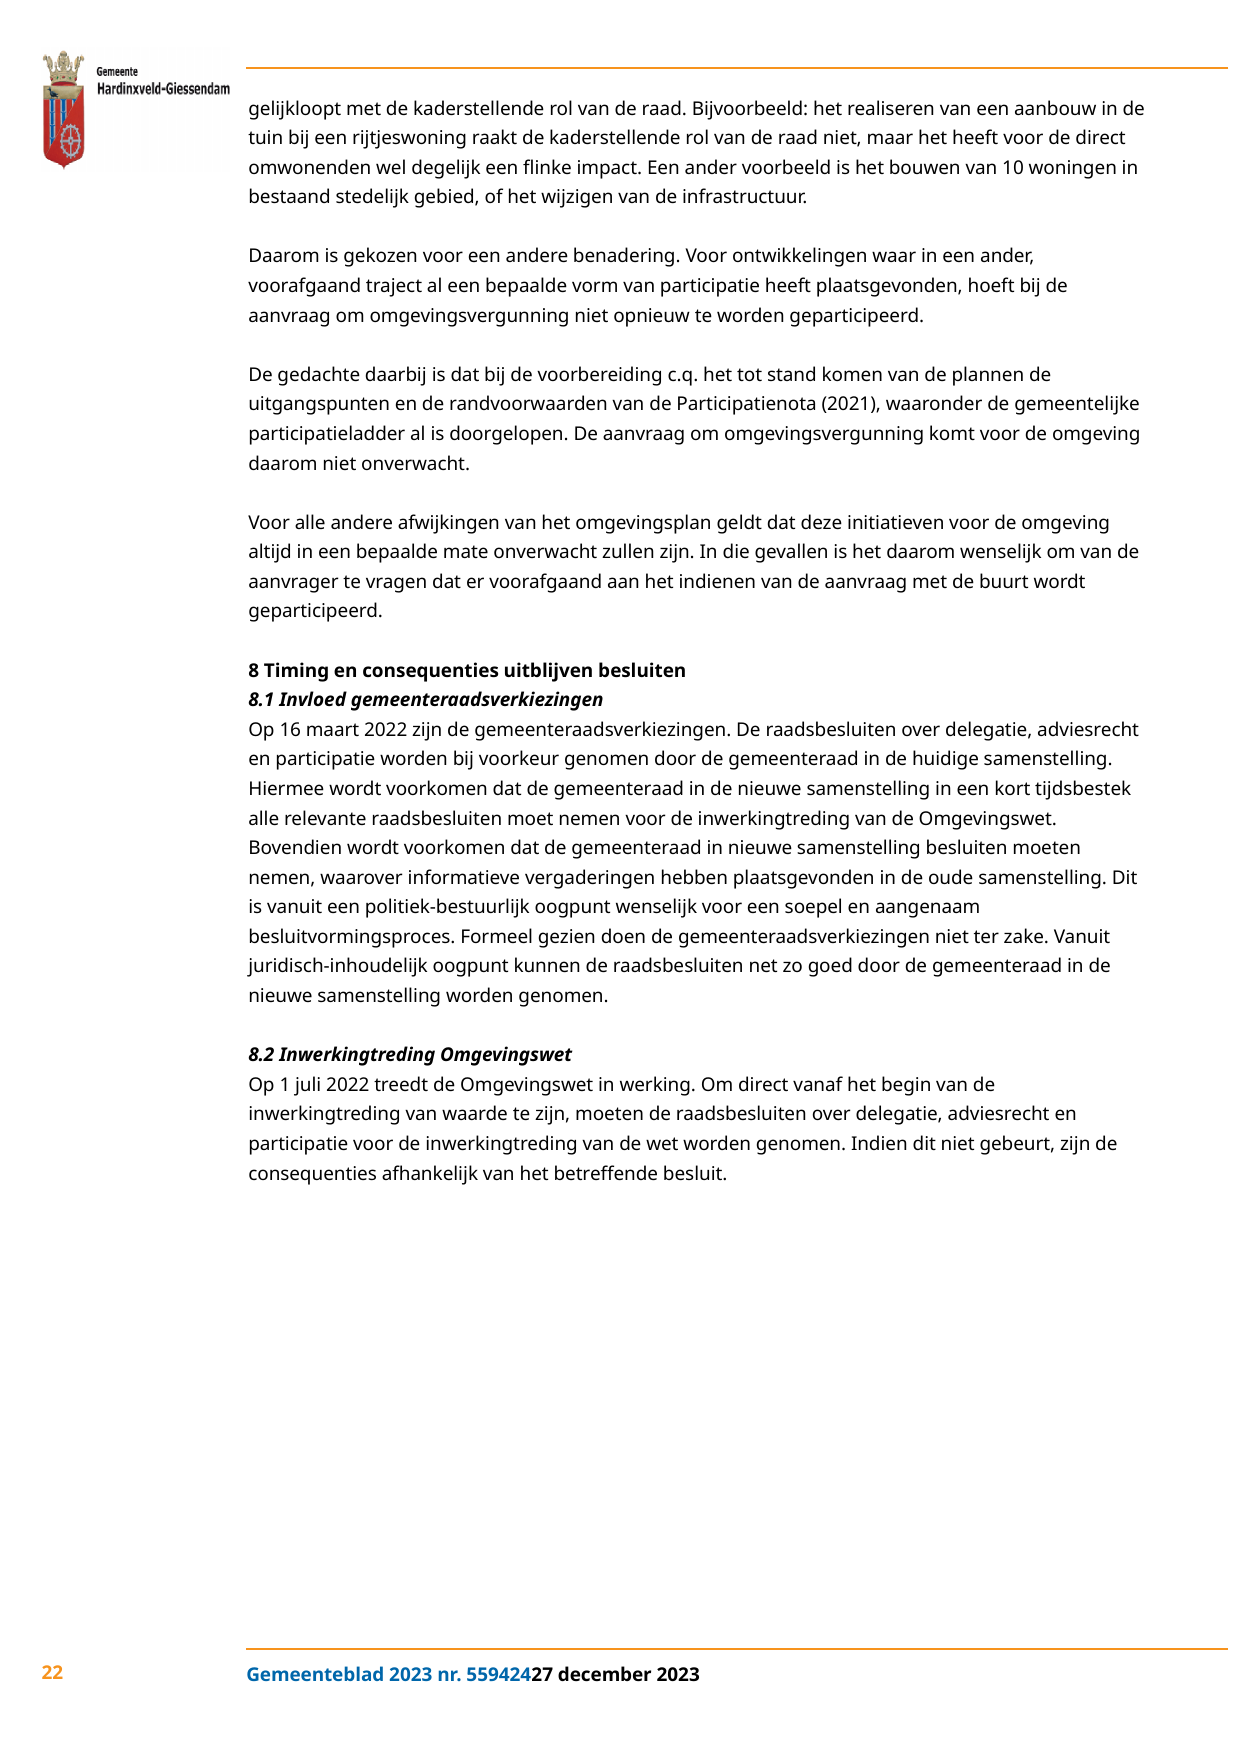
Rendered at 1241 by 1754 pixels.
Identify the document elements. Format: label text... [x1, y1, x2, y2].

text Daarom is gekozen voor een andere benadering. Voor ontwikkelingen waar in een ander, voorafgaand traject al een bepaalde vorm van participatie heeft plaatsgevonden, hoeft bij de aanvraag om omgevingsvergunning niet opnieuw te worden geparticipeerd. [248, 243, 1152, 328]
text gelijkloopt met de kaderstellende rol van de raad. Bijvoorbeeld: het realiseren van een aanbouw in de tuin bij een rijtjeswoning raakt de kaderstellende rol van de raad niet, maar het heeft voor de direct omwonenden wel degelijk een flinke impact. Een ander voorbeeld is het bouwen van 10 woningen in bestaand stedelijk gebied, of het wijzigen van de infrastructuur. [248, 95, 1152, 209]
text Op 16 maart 2022 zijn de gemeenteraadsverkiezingen. De raadsbesluiten over delegatie, adviesrecht en participatie worden bij voorkeur genomen door de gemeenteraad in de huidige samenstelling. Hiermee wordt voorkomen dat de gemeenteraad in de nieuwe samenstelling in een kort tijdsbestek alle relevante raadsbesluiten moet nemen voor de inwerkingtreding van de Omgevingswet. Bovendien wordt voorkomen dat de gemeenteraad in nieuwe samenstelling besluiten moeten nemen, waarover informatieve vergaderingen hebben plaatsgevonden in de oude samenstelling. Dit is vanuit een politiek-bestuurlijk oogpunt wenselijk voor een soepel en aangenaam besluitvormingsproces. Formeel gezien doen de gemeenteraadsverkiezingen niet ter zake. Vanuit juridisch-inhoudelijk oogpunt kunnen de raadsbesluiten net zo goed door de gemeenteraad in de nieuwe samenstelling worden genomen. [248, 716, 1152, 1008]
text De gedachte daarbij is dat bij de voorbereiding c.q. het tot stand komen van de plannen de uitgangspunten en de randvoorwaarden van de Participatienota (2021), waaronder de gemeentelijke participatieladder al is doorgelopen. De aanvraag om omgevingsvergunning komt voor de omgeving daarom niet onverwacht. [248, 361, 1152, 476]
text Voor alle andere afwijkingen van het omgevingsplan geldt dat deze initiatieven voor de omgeving altijd in een bepaalde mate onverwacht zullen zijn. In die gevallen is het daarom wenselijk om van de aanvrager te vragen dat er voorafgaand aan het indienen van de aanvraag met de buurt wordt geparticipeerd. [248, 509, 1152, 623]
text 8.1 Invloed gemeenteraadsverkiezingen [248, 686, 1152, 712]
text Op 1 juli 2022 treedt de Omgevingswet in werking. Om direct vanaf het begin van de inwerkingtreding van waarde te zijn, moeten de raadsbesluiten over delegatie, adviesrecht en participatie voor de inwerkingtreding van de wet worden genomen. Indien dit niet gebeurt, zijn de consequenties afhankelijk van het betreffende besluit. [248, 1071, 1152, 1186]
text 8.2 Inwerkingtreding Omgevingswet [248, 1041, 1152, 1067]
text 8 Timing en consequenties uitblijven besluiten [248, 657, 1152, 683]
picture [41, 47, 231, 172]
